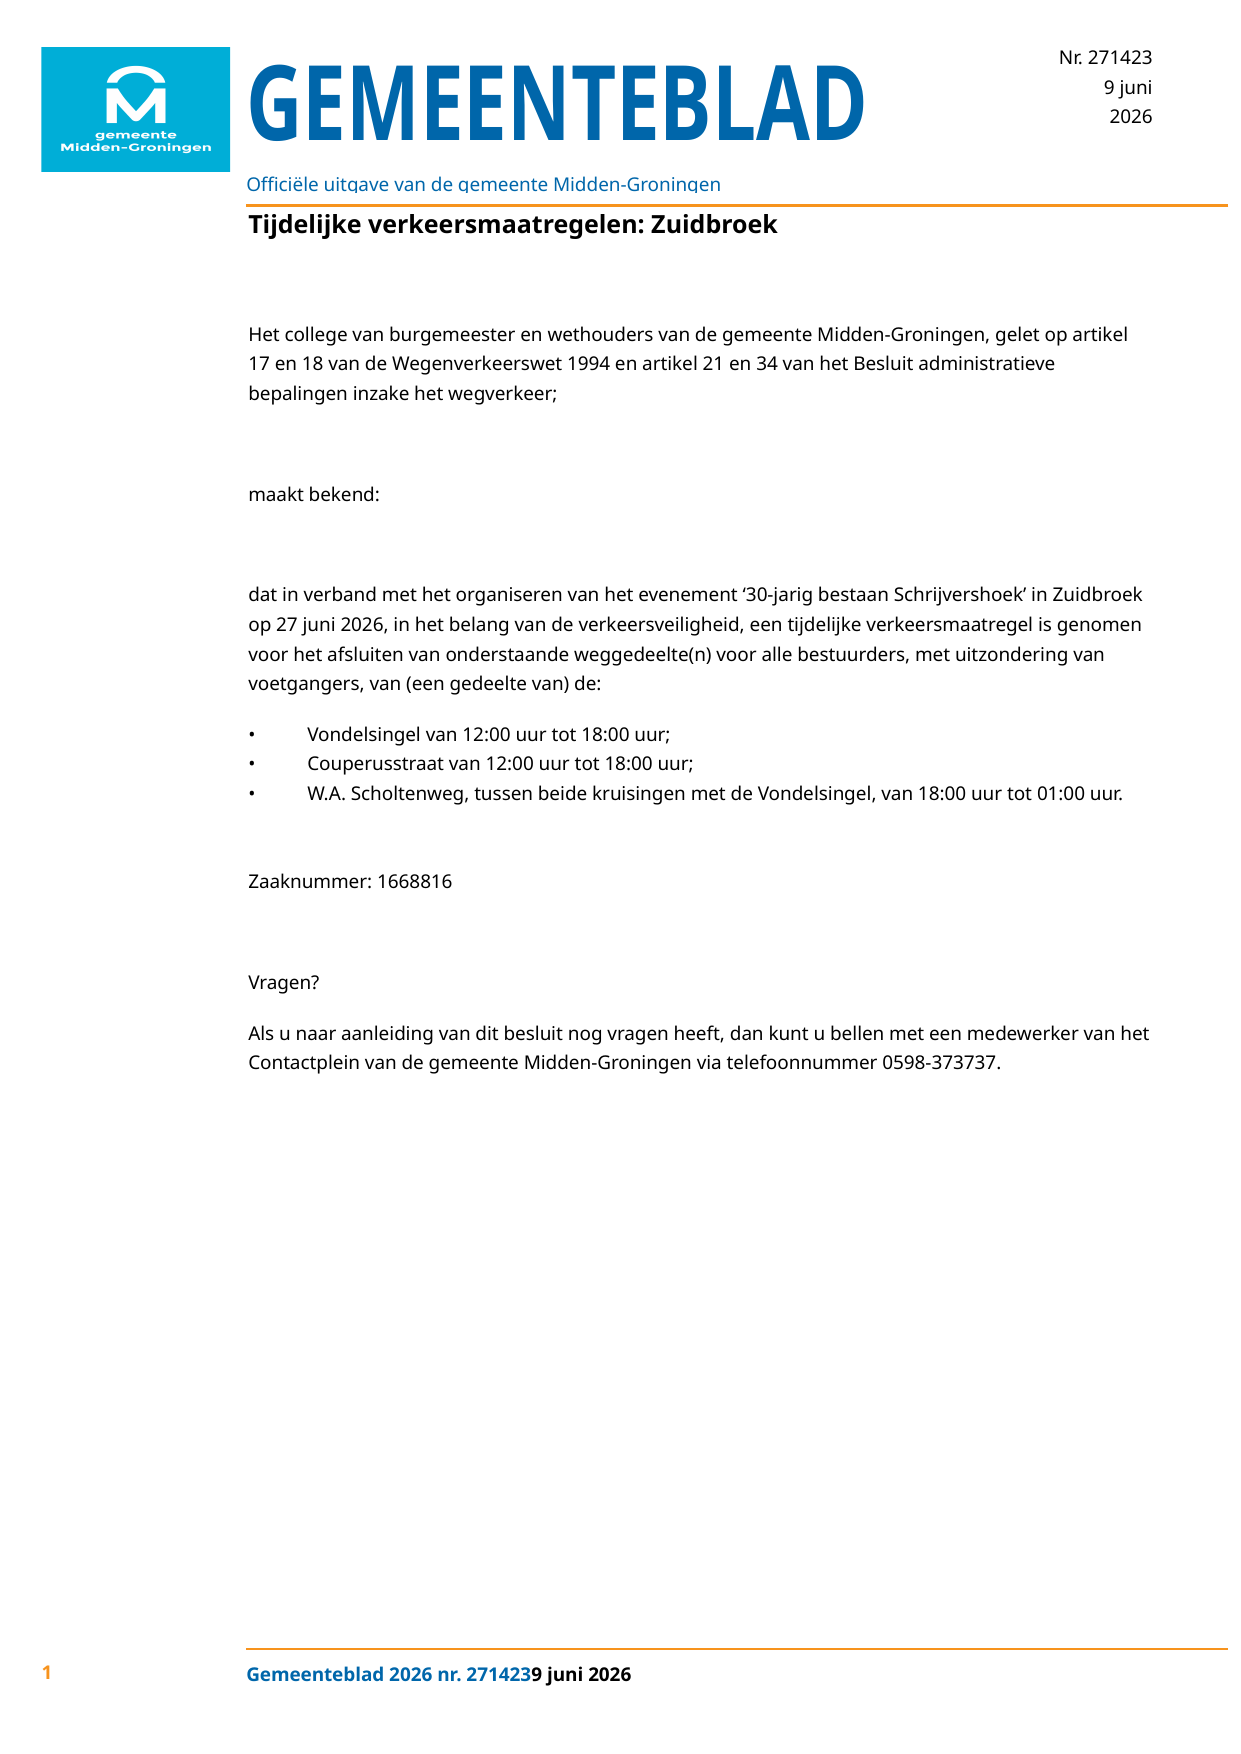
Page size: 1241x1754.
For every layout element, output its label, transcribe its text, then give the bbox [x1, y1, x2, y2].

picture [108, 66, 164, 82]
text Als u naar aanleiding van dit besluit nog vragen heeft, dan kunt u bellen met een medewerker van het Contactplein van de gemeente Midden-Groningen via telefoonnummer 0598-373737. [248, 1020, 1152, 1075]
text Het college van burgemeester en wethouders van de gemeente Midden-Groningen, gelet op artikel 17 en 18 van de Wegenverkeerswet 1994 en artikel 21 en 34 van het Besluit administratieve bepalingen inzake het wegverkeer; [248, 321, 1152, 406]
picture [184, 146, 190, 153]
text maakt bekend: [248, 481, 1152, 506]
list Couperusstraat van 12:00 uur tot 18:00 uur; [248, 750, 1152, 776]
text Tijdelijke verkeersmaatregelen: Zuidbroek [248, 207, 1152, 241]
picture [107, 89, 165, 122]
text dat in verband met het organiseren van het evenement ‘30-jarig bestaan Schrijvershoek’ in Zuidbroek op 27 juni 2026, in het belang van de verkeersveiligheid, een tijdelijke verkeersmaatregel is genomen voor het afsluiten van onderstaande weggedeelte(n) voor alle bestuurders, met uitzondering van voetgangers, van (een gedeelte van) de: [248, 582, 1152, 696]
list W.A. Scholtenweg, tussen beide kruisingen met de Vondelsingel, van 18:00 uur tot 01:00 uur. [248, 780, 1152, 806]
list Vondelsingel van 12:00 uur tot 18:00 uur; [248, 721, 1152, 746]
text Zaaknummer: 1668816 [248, 869, 1152, 894]
text Vragen? [248, 969, 1152, 995]
